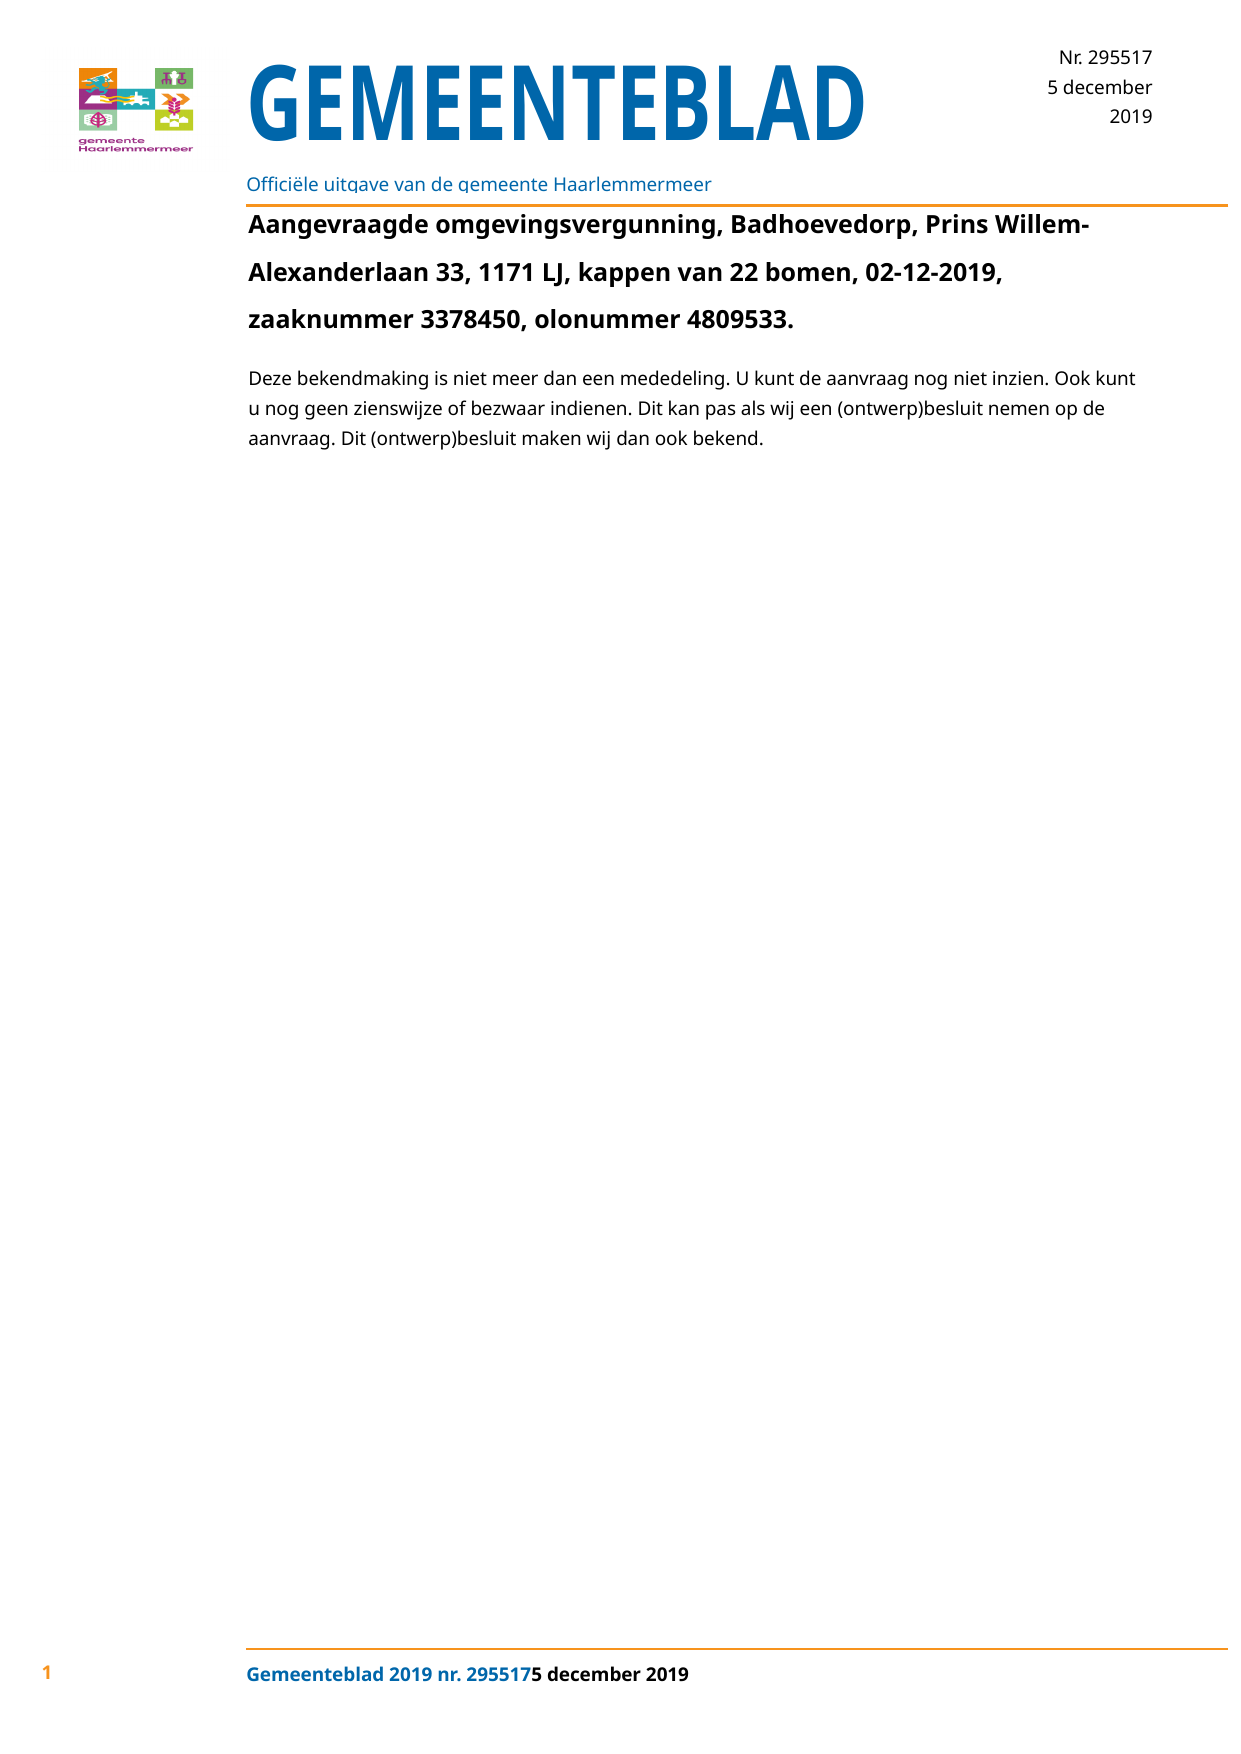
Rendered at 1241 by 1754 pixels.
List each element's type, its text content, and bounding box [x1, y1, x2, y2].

picture [41, 47, 231, 172]
text Deze bekendmaking is niet meer dan een mededeling. U kunt de aanvraag nog niet inzien. Ook kunt u nog geen zienswijze of bezwaar indienen. Dit kan pas als wij een (ontwerp)besluit nemen op de aanvraag. Dit (ontwerp)besluit maken wij dan ook bekend. [248, 366, 1152, 450]
text Aangevraagde omgevingsvergunning, Badhoevedorp, Prins Willem-Alexanderlaan 33, 1171 LJ, kappen van 22 bomen, 02-12-2019, zaaknummer 3378450, olonummer 4809533. [248, 207, 1152, 336]
